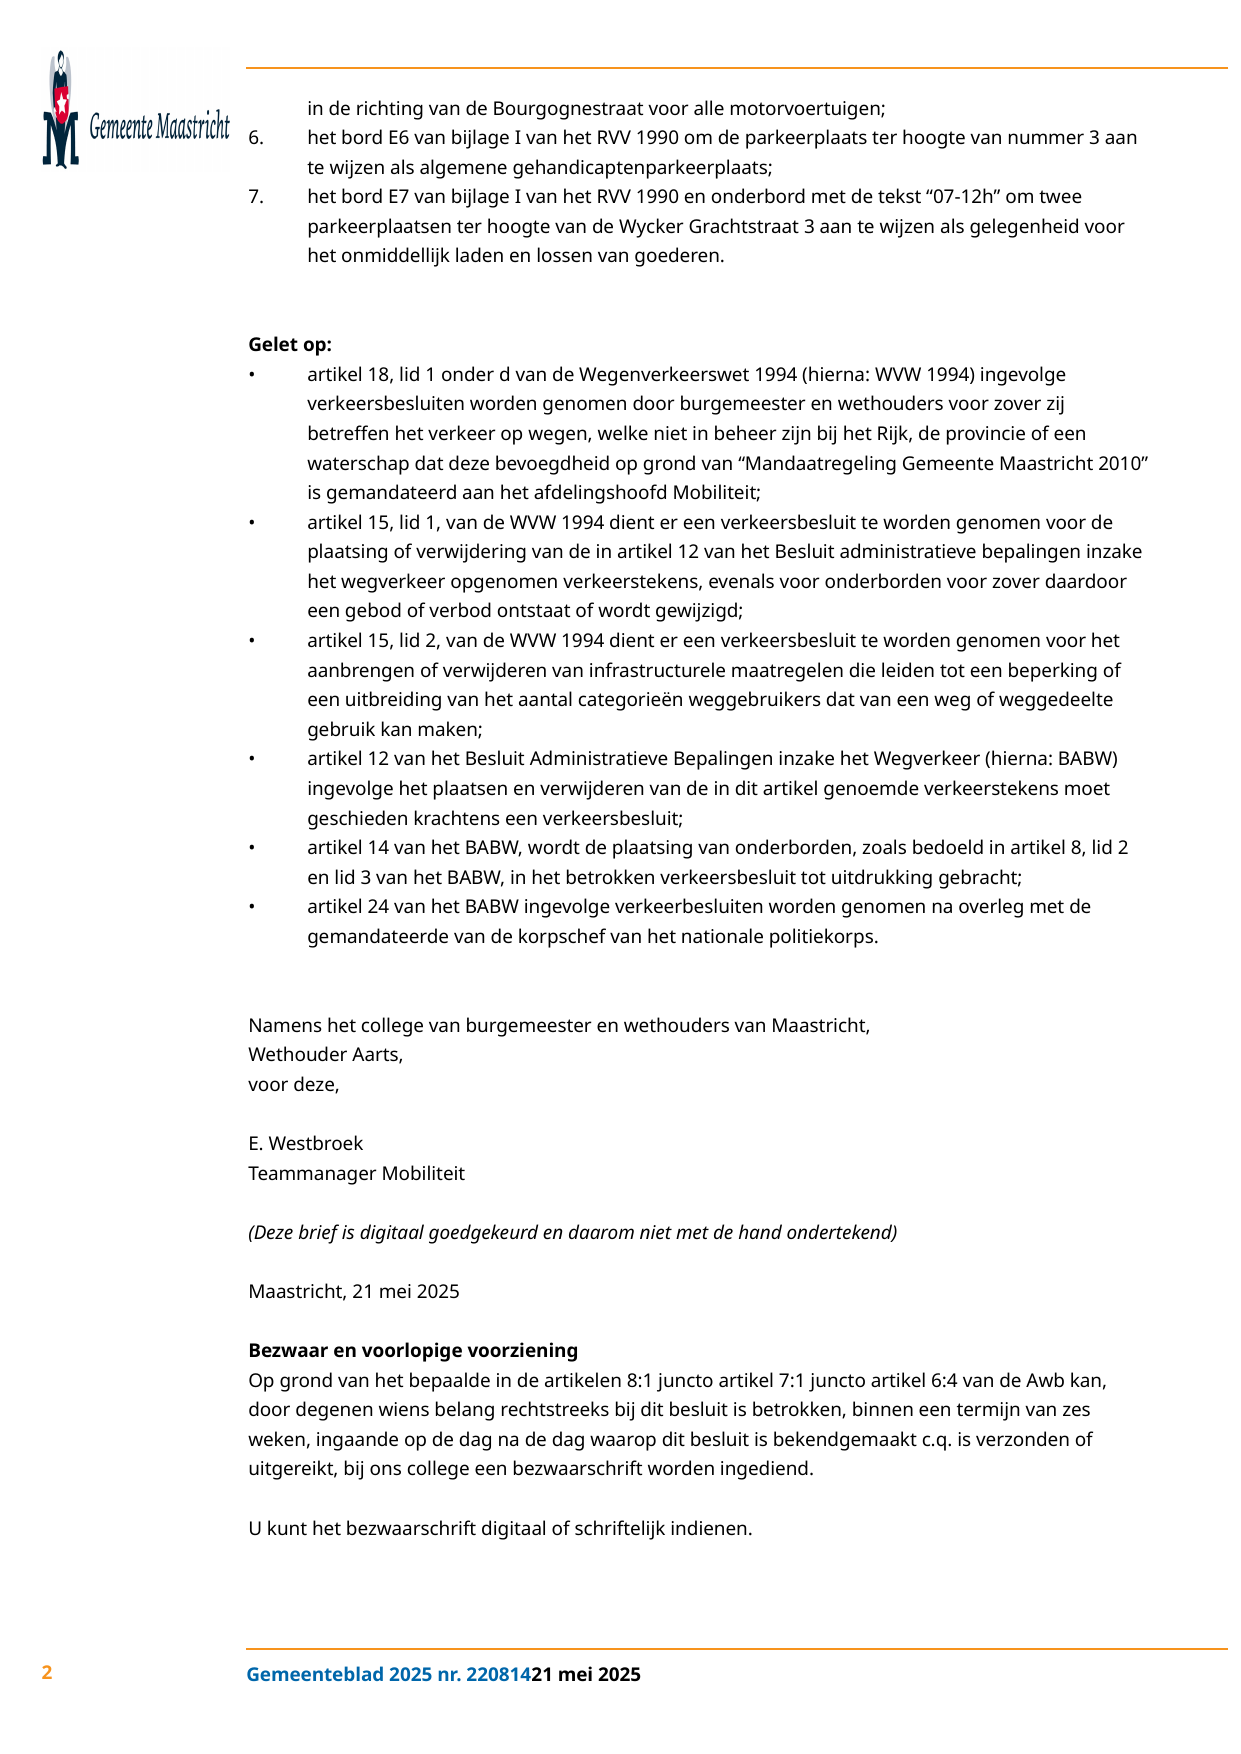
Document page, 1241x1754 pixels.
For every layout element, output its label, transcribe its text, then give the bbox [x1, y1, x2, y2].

list artikel 12 van het Besluit Administratieve Bepalingen inzake het Wegverkeer (hierna: BABW) ingevolge het plaatsen en verwijderen van de in dit artikel genoemde verkeerstekens moet geschieden krachtens een verkeersbesluit; [248, 746, 1152, 831]
picture [41, 47, 231, 172]
text Namens het college van burgemeester en wethouders van Maastricht, [248, 1012, 1152, 1038]
text Teammanager Mobiliteit [248, 1160, 1152, 1186]
list het bord E7 van bijlage I van het RVV 1990 en onderbord met de tekst “07-12h” om twee parkeerplaatsen ter hoogte van de Wycker Grachtstraat 3 aan te wijzen als gelegenheid voor het onmiddellijk laden en lossen van goederen. [248, 183, 1152, 268]
text Gelet op: [248, 331, 1152, 357]
text voor deze, [248, 1071, 1152, 1097]
text Op grond van het bepaalde in de artikelen 8:1 juncto artikel 7:1 juncto artikel 6:4 van de Awb kan, door degenen wiens belang rechtstreeks bij dit besluit is betrokken, binnen een termijn van zes weken, ingaande op de dag na de dag waarop dit besluit is bekendgemaakt c.q. is verzonden of uitgereikt, bij ons college een bezwaarschrift worden ingediend. [248, 1367, 1152, 1481]
list artikel 24 van het BABW ingevolge verkeerbesluiten worden genomen na overleg met de gemandateerde van de korpschef van het nationale politiekorps. [248, 893, 1152, 949]
text Wethouder Aarts, [248, 1041, 1152, 1067]
list artikel 15, lid 1, van de WVW 1994 dient er een verkeersbesluit te worden genomen voor de plaatsing of verwijdering van de in artikel 12 van het Besluit administratieve bepalingen inzake het wegverkeer opgenomen verkeerstekens, evenals voor onderborden voor zover daardoor een gebod of verbod ontstaat of wordt gewijzigd; [248, 509, 1152, 623]
text E. Westbroek [248, 1130, 1152, 1156]
text Maastricht, 21 mei 2025 [248, 1278, 1152, 1304]
text Bezwaar en voorlopige voorziening [248, 1337, 1152, 1363]
list in de richting van de Bourgognestraat voor alle motorvoertuigen; [248, 95, 1152, 121]
list artikel 14 van het BABW, wordt de plaatsing van onderborden, zoals bedoeld in artikel 8, lid 2 en lid 3 van het BABW, in het betrokken verkeersbesluit tot uitdrukking gebracht; [248, 834, 1152, 890]
text U kunt het bezwaarschrift digitaal of schriftelijk indienen. [248, 1515, 1152, 1541]
text (Deze brief is digitaal goedgekeurd en daarom niet met de hand ondertekend) [248, 1219, 1152, 1245]
list artikel 15, lid 2, van de WVW 1994 dient er een verkeersbesluit te worden genomen voor het aanbrengen of verwijderen van infrastructurele maatregelen die leiden tot een beperking of een uitbreiding van het aantal categorieën weggebruikers dat van een weg of weggedeelte gebruik kan maken; [248, 627, 1152, 742]
list het bord E6 van bijlage I van het RVV 1990 om de parkeerplaats ter hoogte van nummer 3 aan te wijzen als algemene gehandicaptenparkeerplaats; [248, 124, 1152, 180]
list artikel 18, lid 1 onder d van de Wegenverkeerswet 1994 (hierna: WVW 1994) ingevolge verkeersbesluiten worden genomen door burgemeester en wethouders voor zover zij betreffen het verkeer op wegen, welke niet in beheer zijn bij het Rijk, de provincie of een waterschap dat deze bevoegdheid op grond van “Mandaatregeling Gemeente Maastricht 2010” is gemandateerd aan het afdelingshoofd Mobiliteit; [248, 361, 1152, 505]
